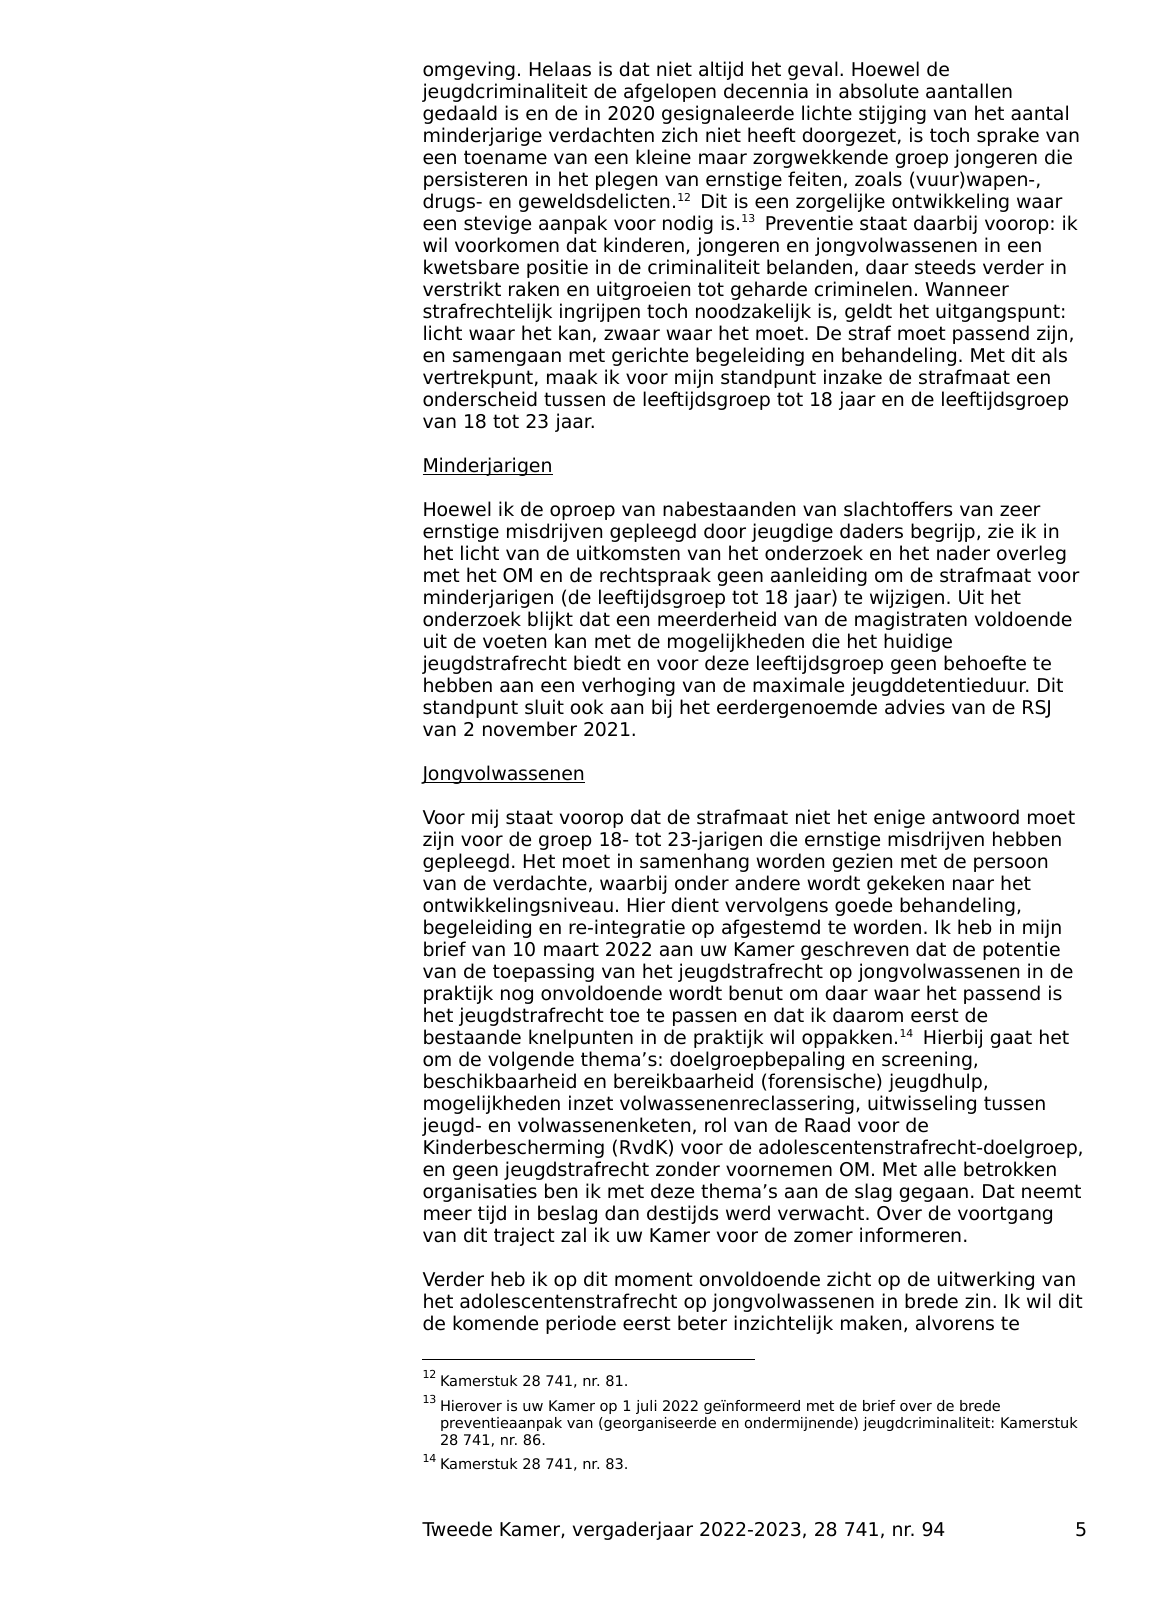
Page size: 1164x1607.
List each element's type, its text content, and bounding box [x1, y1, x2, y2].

subtitle Jongvolwassenen [422, 763, 1087, 785]
text Kamerstuk 28 741, nr. 81. [422, 1368, 1087, 1391]
subtitle Minderjarigen [422, 455, 1087, 477]
text Hoewel ik de oproep van nabestaanden van slachtoffers van zeer ernstige misdrijven gepleegd door jeugdige daders begrijp, zie ik in het licht van de uitkomsten van het onderzoek en het nader overleg met het OM en de rechtspraak geen aanleiding om de strafmaat voor minderjarigen (de leeftijdsgroep tot 18 jaar) te wijzigen. Uit het onderzoek blijkt dat een meerderheid van de magistraten voldoende uit de voeten kan met de mogelijkheden die het huidige jeugdstrafrecht biedt en voor deze leeftijdsgroep geen behoefte te hebben aan een verhoging van de maximale jeugddetentieduur. Dit standpunt sluit ook aan bij het eerdergenoemde advies van de RSJ van 2 november 2021. [422, 499, 1087, 741]
text Verder heb ik op dit moment onvoldoende zicht op de uitwerking van het adolescentenstrafrecht op jongvolwassenen in brede zin. Ik wil dit de komende periode eerst beter inzichtelijk maken, alvorens te [422, 1269, 1087, 1335]
text Hierover is uw Kamer op 1 juli 2022 geïnformeerd met de brief over de brede preventieaanpak van (georganiseerde en ondermijnende) jeugdcriminaliteit: Kamerstuk 28 741, nr. 86. [422, 1393, 1087, 1449]
text Voor mij staat voorop dat de strafmaat niet het enige antwoord moet zijn voor de groep 18- tot 23-jarigen die ernstige misdrijven hebben gepleegd. Het moet in samenhang worden gezien met de persoon van de verdachte, waarbij onder andere wordt gekeken naar het ontwikkelingsniveau. Hier dient vervolgens goede behandeling, begeleiding en re-integratie op afgestemd te worden. Ik heb in mijn brief van 10 maart 2022 aan uw Kamer geschreven dat de potentie van de toepassing van het jeugdstrafrecht op jongvolwassenen in de praktijk nog onvoldoende wordt benut om daar waar het passend is het jeugdstrafrecht toe te passen en dat ik daarom eerst de bestaande knelpunten in de praktijk wil oppakken. Hierbij gaat het om de volgende thema’s: doelgroepbepaling en screening, beschikbaarheid en bereikbaarheid (forensische) jeugdhulp, mogelijkheden inzet volwassenenreclassering, uitwisseling tussen jeugd- en volwassenenketen, rol van de Raad voor de Kinderbescherming (RvdK) voor de adolescentenstrafrecht-doelgroep, en geen jeugdstrafrecht zonder voornemen OM. Met alle betrokken organisaties ben ik met deze thema’s aan de slag gegaan. Dat neemt meer tijd in beslag dan destijds werd verwacht. Over de voortgang van dit traject zal ik uw Kamer voor de zomer informeren. [422, 807, 1087, 1247]
text Kamerstuk 28 741, nr. 83. [422, 1452, 1087, 1474]
text omgeving. Helaas is dat niet altijd het geval. Hoewel de jeugdcriminaliteit de afgelopen decennia in absolute aantallen gedaald is en de in 2020 gesignaleerde lichte stijging van het aantal minderjarige verdachten zich niet heeft doorgezet, is toch sprake van een toename van een kleine maar zorgwekkende groep jongeren die persisteren in het plegen van ernstige feiten, zoals (vuur)wapen-, drugs- en geweldsdelicten. Dit is een zorgelijke ontwikkeling waar een stevige aanpak voor nodig is. Preventie staat daarbij voorop: ik wil voorkomen dat kinderen, jongeren en jongvolwassenen in een kwetsbare positie in de criminaliteit belanden, daar steeds verder in verstrikt raken en uitgroeien tot geharde criminelen. Wanneer strafrechtelijk ingrijpen toch noodzakelijk is, geldt het uitgangspunt: licht waar het kan, zwaar waar het moet. De straf moet passend zijn, en samengaan met gerichte begeleiding en behandeling. Met dit als vertrekpunt, maak ik voor mijn standpunt inzake de strafmaat een onderscheid tussen de leeftijdsgroep tot 18 jaar en de leeftijdsgroep van 18 tot 23 jaar. [422, 59, 1087, 433]
